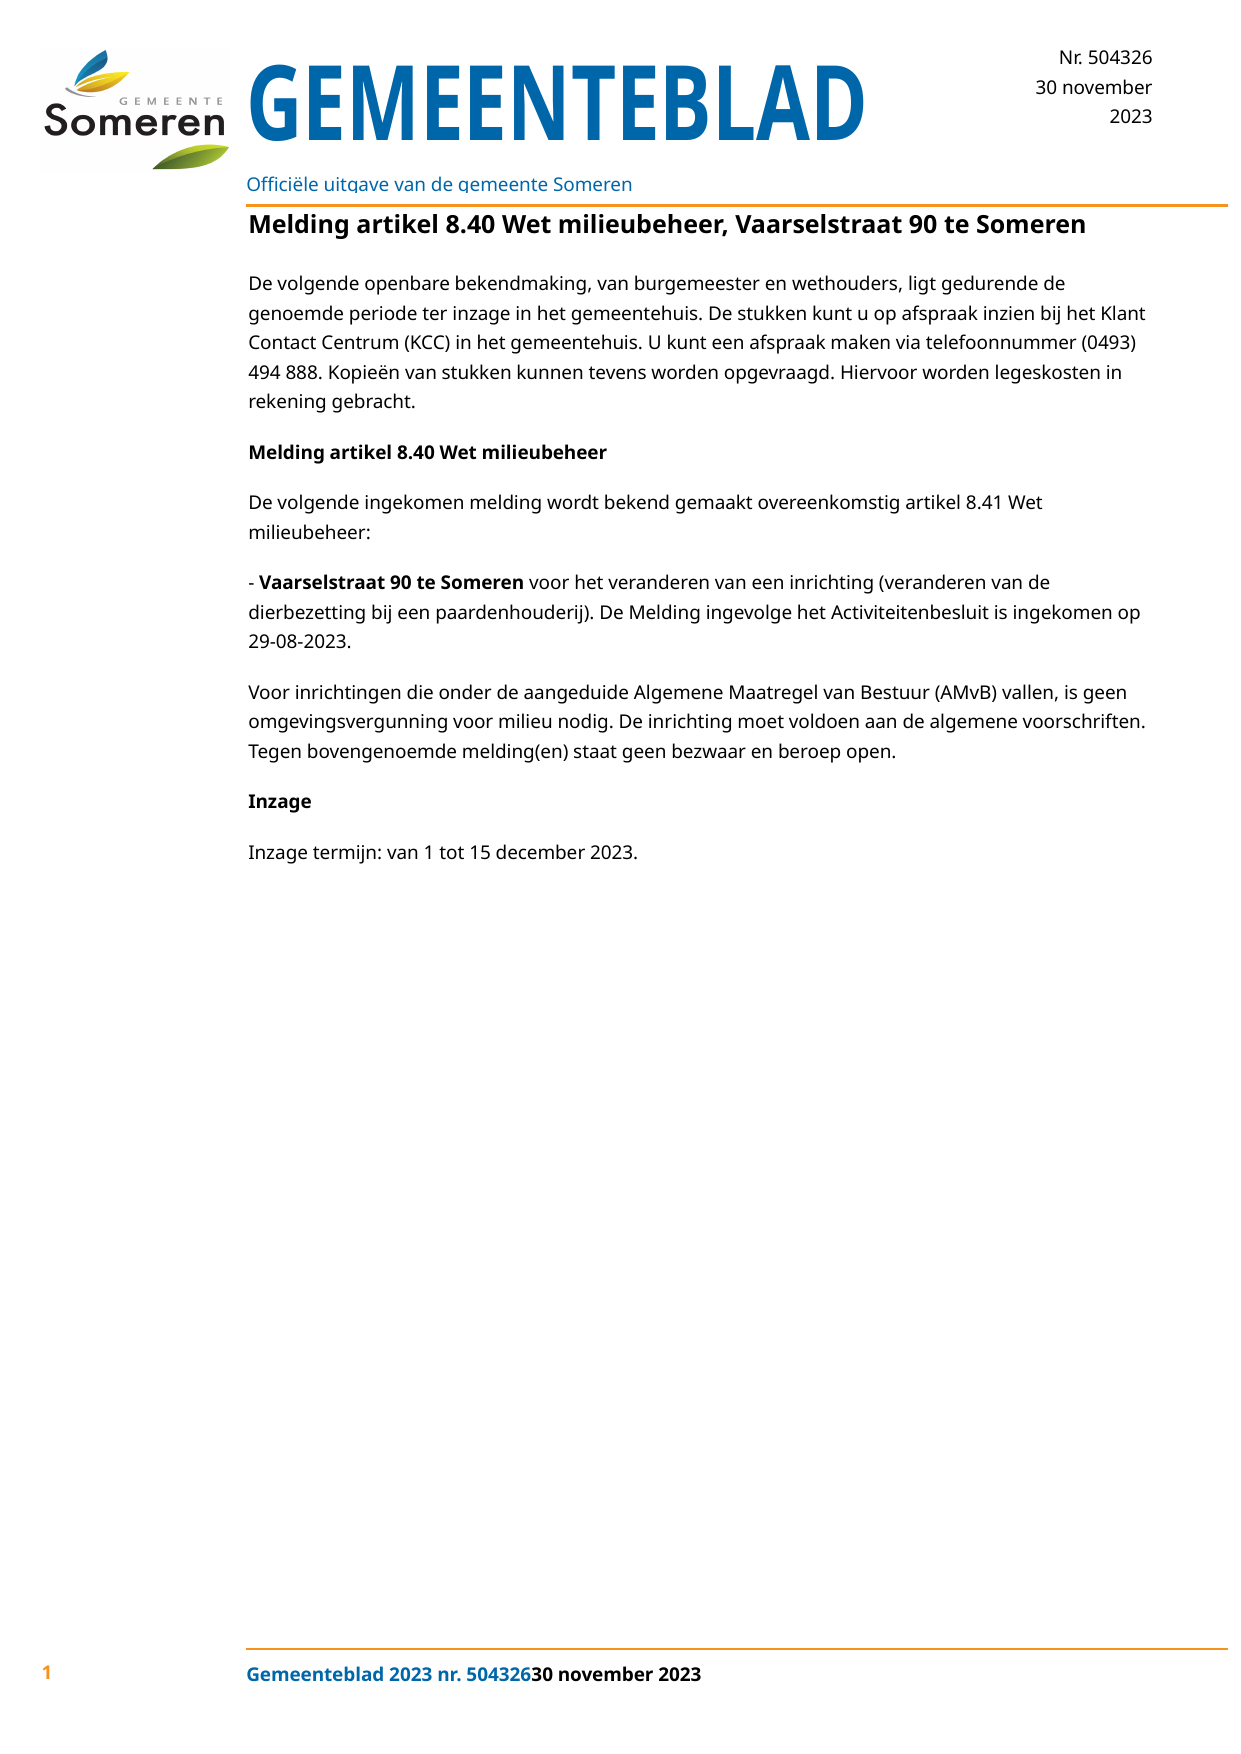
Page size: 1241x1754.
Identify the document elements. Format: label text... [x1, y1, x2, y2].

text Melding artikel 8.40 Wet milieubeheer [248, 439, 1152, 465]
text De volgende ingekomen melding wordt bekend gemaakt overeenkomstig artikel 8.41 Wet milieubeheer: [248, 489, 1152, 545]
text Voor inrichtingen die onder de aangeduide Algemene Maatregel van Bestuur (AMvB) vallen, is geen omgevingsvergunning voor milieu nodig. De inrichting moet voldoen aan de algemene voorschriften. Tegen bovengenoemde melding(en) staat geen bezwaar en beroep open. [248, 679, 1152, 764]
picture [41, 47, 231, 172]
text De volgende openbare bekendmaking, van burgemeester en wethouders, ligt gedurende de genoemde periode ter inzage in het gemeentehuis. De stukken kunt u op afspraak inzien bij het Klant Contact Centrum (KCC) in het gemeentehuis. U kunt een afspraak maken via telefoonnummer (0493) 494 888. Kopieën van stukken kunnen tevens worden opgevraagd. Hiervoor worden legeskosten in rekening gebracht. [248, 270, 1152, 414]
text Inzage termijn: van 1 tot 15 december 2023. [248, 839, 1152, 865]
text - Vaarselstraat 90 te Someren voor het veranderen van een inrichting (veranderen van de dierbezetting bij een paardenhouderij). De Melding ingevolge het Activiteitenbesluit is ingekomen op 29-08-2023. [248, 569, 1152, 654]
text Inzage [248, 789, 1152, 814]
text Melding artikel 8.40 Wet milieubeheer, Vaarselstraat 90 te Someren [248, 207, 1152, 241]
